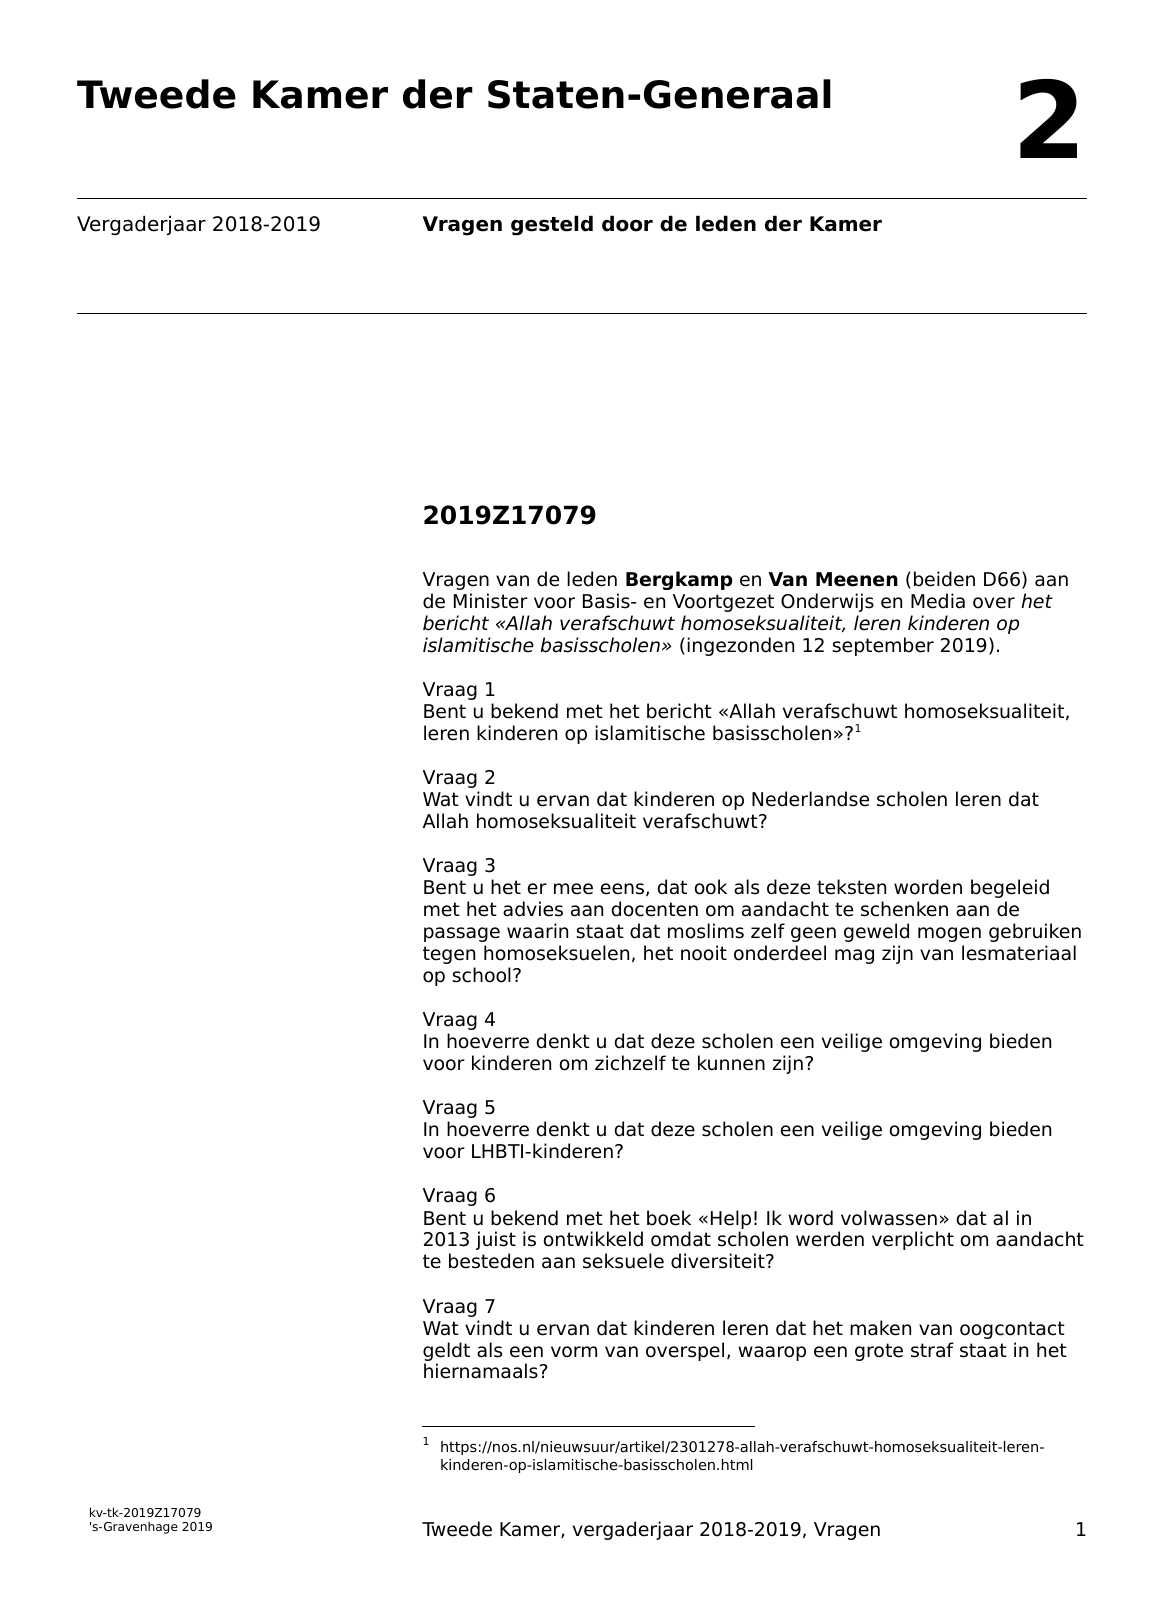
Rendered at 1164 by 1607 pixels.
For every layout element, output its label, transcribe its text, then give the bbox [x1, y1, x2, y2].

text In hoeverre denkt u dat deze scholen een veilige omgeving bieden voor LHBTI-kinderen? [422, 1119, 1087, 1163]
table_cell Vergaderjaar 2018-2019 [77, 199, 422, 313]
table_cell Vragen gesteld door de leden der Kamer [422, 199, 1087, 313]
text Vraag 1 [422, 679, 1087, 701]
text Vraag 3 [422, 855, 1087, 877]
text Bent u bekend met het boek «Help! Ik word volwassen» dat al in 2013 juist is ontwikkeld omdat scholen werden verplicht om aandacht te besteden aan seksuele diversiteit? [422, 1207, 1087, 1273]
text Bent u bekend met het bericht «Allah verafschuwt homoseksualiteit, leren kinderen op islamitische basisscholen»? [422, 701, 1087, 745]
text https://nos.nl/nieuwsuur/artikel/2301278-allah-verafschuwt-homoseksualiteit-leren-kinderen-op-islamitische-basisscholen.html [422, 1435, 1087, 1474]
text Vraag 6 [422, 1185, 1087, 1207]
text Vraag 5 [422, 1097, 1087, 1119]
text Vraag 4 [422, 1009, 1087, 1031]
text Vraag 2 [422, 767, 1087, 789]
text 's-Gravenhage 2019 [88, 1520, 323, 1534]
text kv-tk-2019Z17079 [88, 1506, 323, 1520]
text Wat vindt u ervan dat kinderen leren dat het maken van oogcontact geldt als een vorm van overspel, waarop een grote straf staat in het hiernamaals? [422, 1317, 1087, 1383]
text Vragen van de leden Bergkamp en Van Meenen (beiden D66) aan de Minister voor Basis- en Voortgezet Onderwijs en Media over het bericht «Allah verafschuwt homoseksualiteit, leren kinderen op islamitische basisscholen» (ingezonden 12 september 2019). [422, 569, 1087, 657]
table_header Tweede Kamer der Staten-Generaal [77, 59, 886, 198]
text In hoeverre denkt u dat deze scholen een veilige omgeving bieden voor kinderen om zichzelf te kunnen zijn? [422, 1031, 1087, 1075]
text Vraag 7 [422, 1296, 1087, 1317]
text 2019Z17079 [422, 501, 1087, 531]
text Wat vindt u ervan dat kinderen op Nederlandse scholen leren dat Allah homoseksualiteit verafschuwt? [422, 789, 1087, 833]
text Bent u het er mee eens, dat ook als deze teksten worden begeleid met het advies aan docenten om aandacht te schenken aan de passage waarin staat dat moslims zelf geen geweld mogen gebruiken tegen homoseksuelen, het nooit onderdeel mag zijn van lesmateriaal op school? [422, 877, 1087, 987]
table_header 2 [886, 59, 1087, 198]
